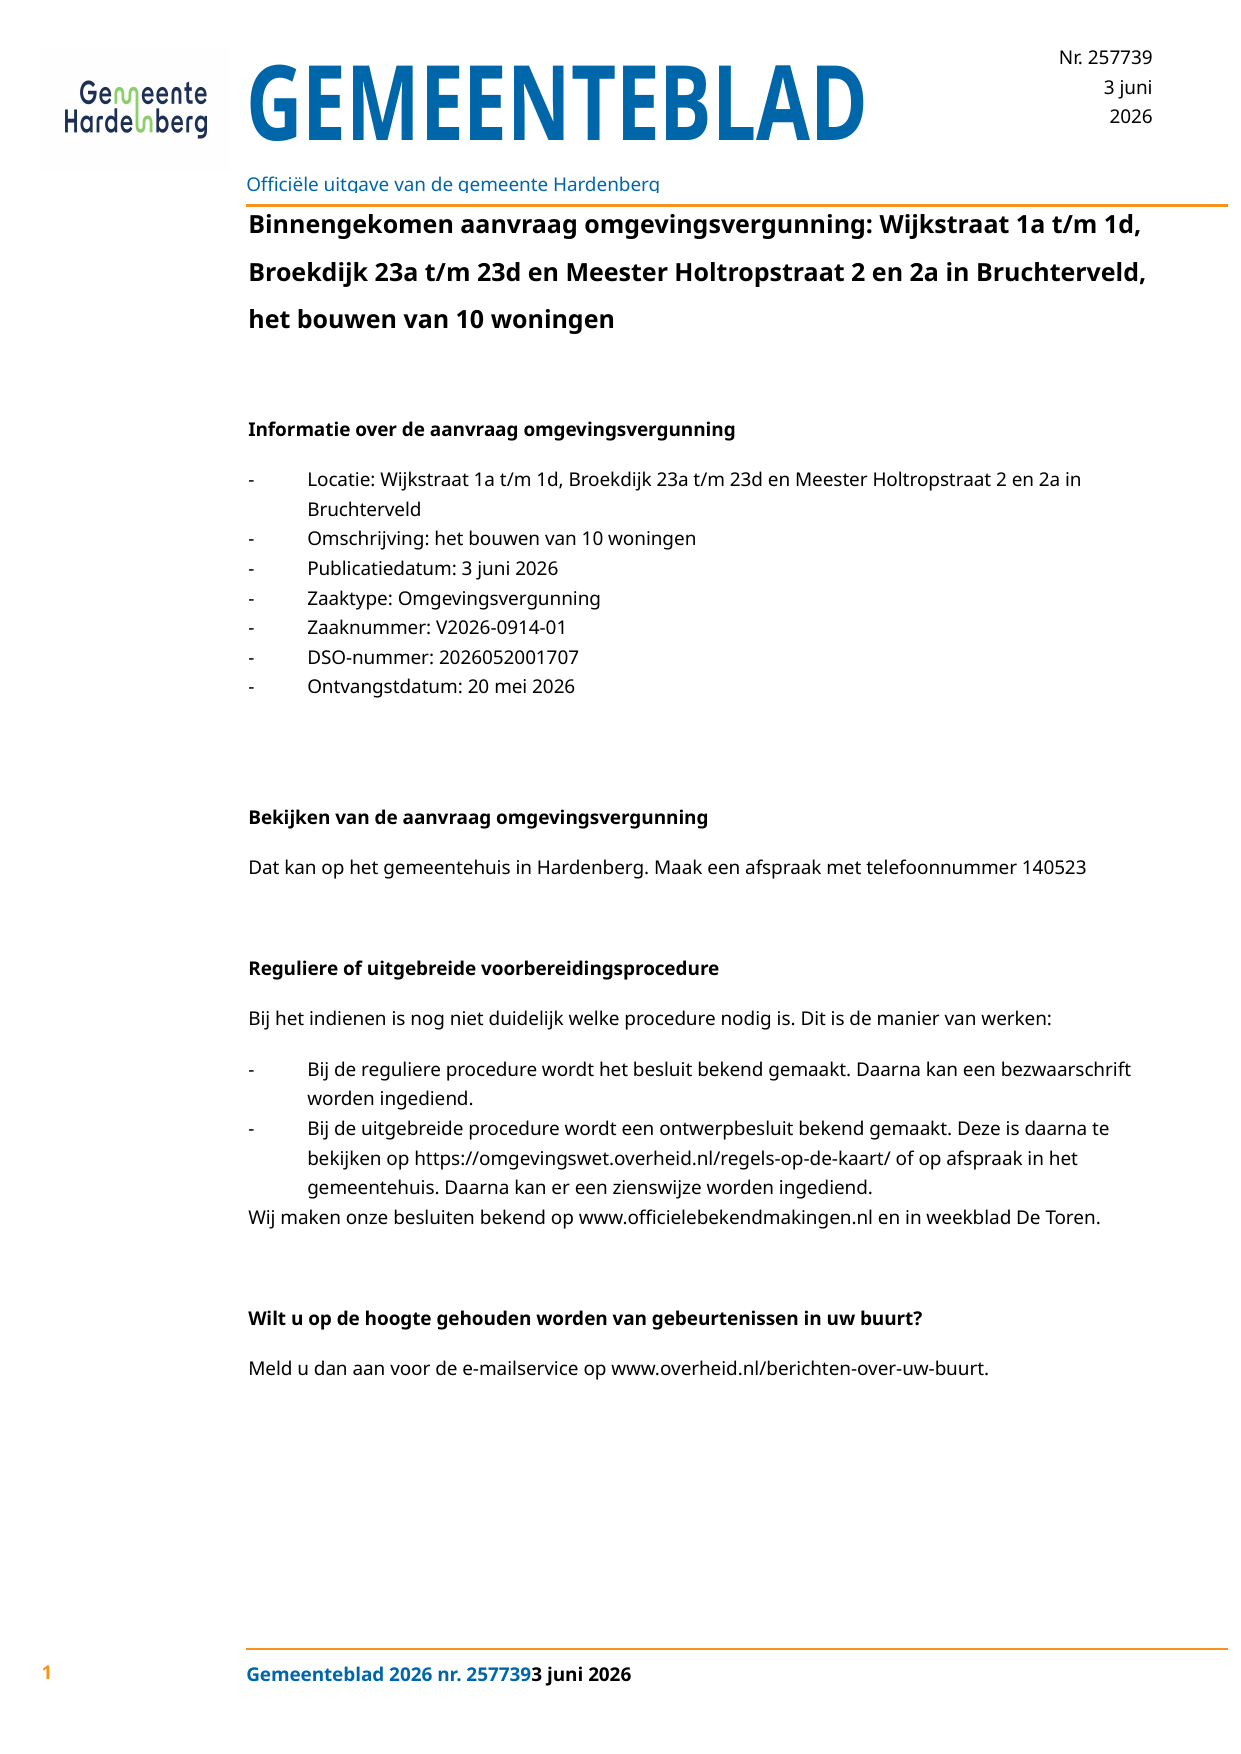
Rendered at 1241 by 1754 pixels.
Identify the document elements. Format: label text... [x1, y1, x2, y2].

text Bekijken van de aanvraag omgevingsvergunning [248, 804, 1152, 829]
list Publicatiedatum: 3 juni 2026 [248, 555, 1152, 581]
text Meld u dan aan voor de e-mailservice op www.overheid.nl/berichten-over-uw-buurt. [248, 1355, 1152, 1381]
text Informatie over de aanvraag omgevingsvergunning [248, 416, 1152, 442]
text Binnengekomen aanvraag omgevingsvergunning: Wijkstraat 1a t/m 1d, Broekdijk 23a t/m 23d en Meester Holtropstraat 2 en 2a in Bruchterveld, het bouwen van 10 woningen [248, 207, 1152, 336]
list Zaaktype: Omgevingsvergunning [248, 585, 1152, 610]
list DSO-nummer: 2026052001707 [248, 644, 1152, 669]
text Wilt u op de hoogte gehouden worden van gebeurtenissen in uw buurt? [248, 1305, 1152, 1330]
list Ontvangstdatum: 20 mei 2026 [248, 673, 1152, 699]
text Bij het indienen is nog niet duidelijk welke procedure nodig is. Dit is de manier van werken: [248, 1006, 1152, 1031]
list Bij de uitgebreide procedure wordt een ontwerpbesluit bekend gemaakt. Deze is daarna te bekijken op https://omgevingswet.overheid.nl/regels-op-de-kaart/ of op afspraak in het gemeentehuis. Daarna kan er een zienswijze worden ingediend. [248, 1115, 1152, 1200]
text Wij maken onze besluiten bekend op www.officielebekendmakingen.nl en in weekblad De Toren. [248, 1204, 1152, 1229]
picture [41, 47, 231, 172]
text Reguliere of uitgebreide voorbereidingsprocedure [248, 955, 1152, 981]
text Dat kan op het gemeentehuis in Hardenberg. Maak een afspraak met telefoonnummer 140523 [248, 854, 1152, 880]
list Bij de reguliere procedure wordt het besluit bekend gemaakt. Daarna kan een bezwaarschrift worden ingediend. [248, 1056, 1152, 1111]
list Locatie: Wijkstraat 1a t/m 1d, Broekdijk 23a t/m 23d en Meester Holtropstraat 2 en 2a in Bruchterveld [248, 466, 1152, 522]
list Omschrijving: het bouwen van 10 woningen [248, 526, 1152, 551]
list Zaaknummer: V2026-0914-01 [248, 614, 1152, 640]
